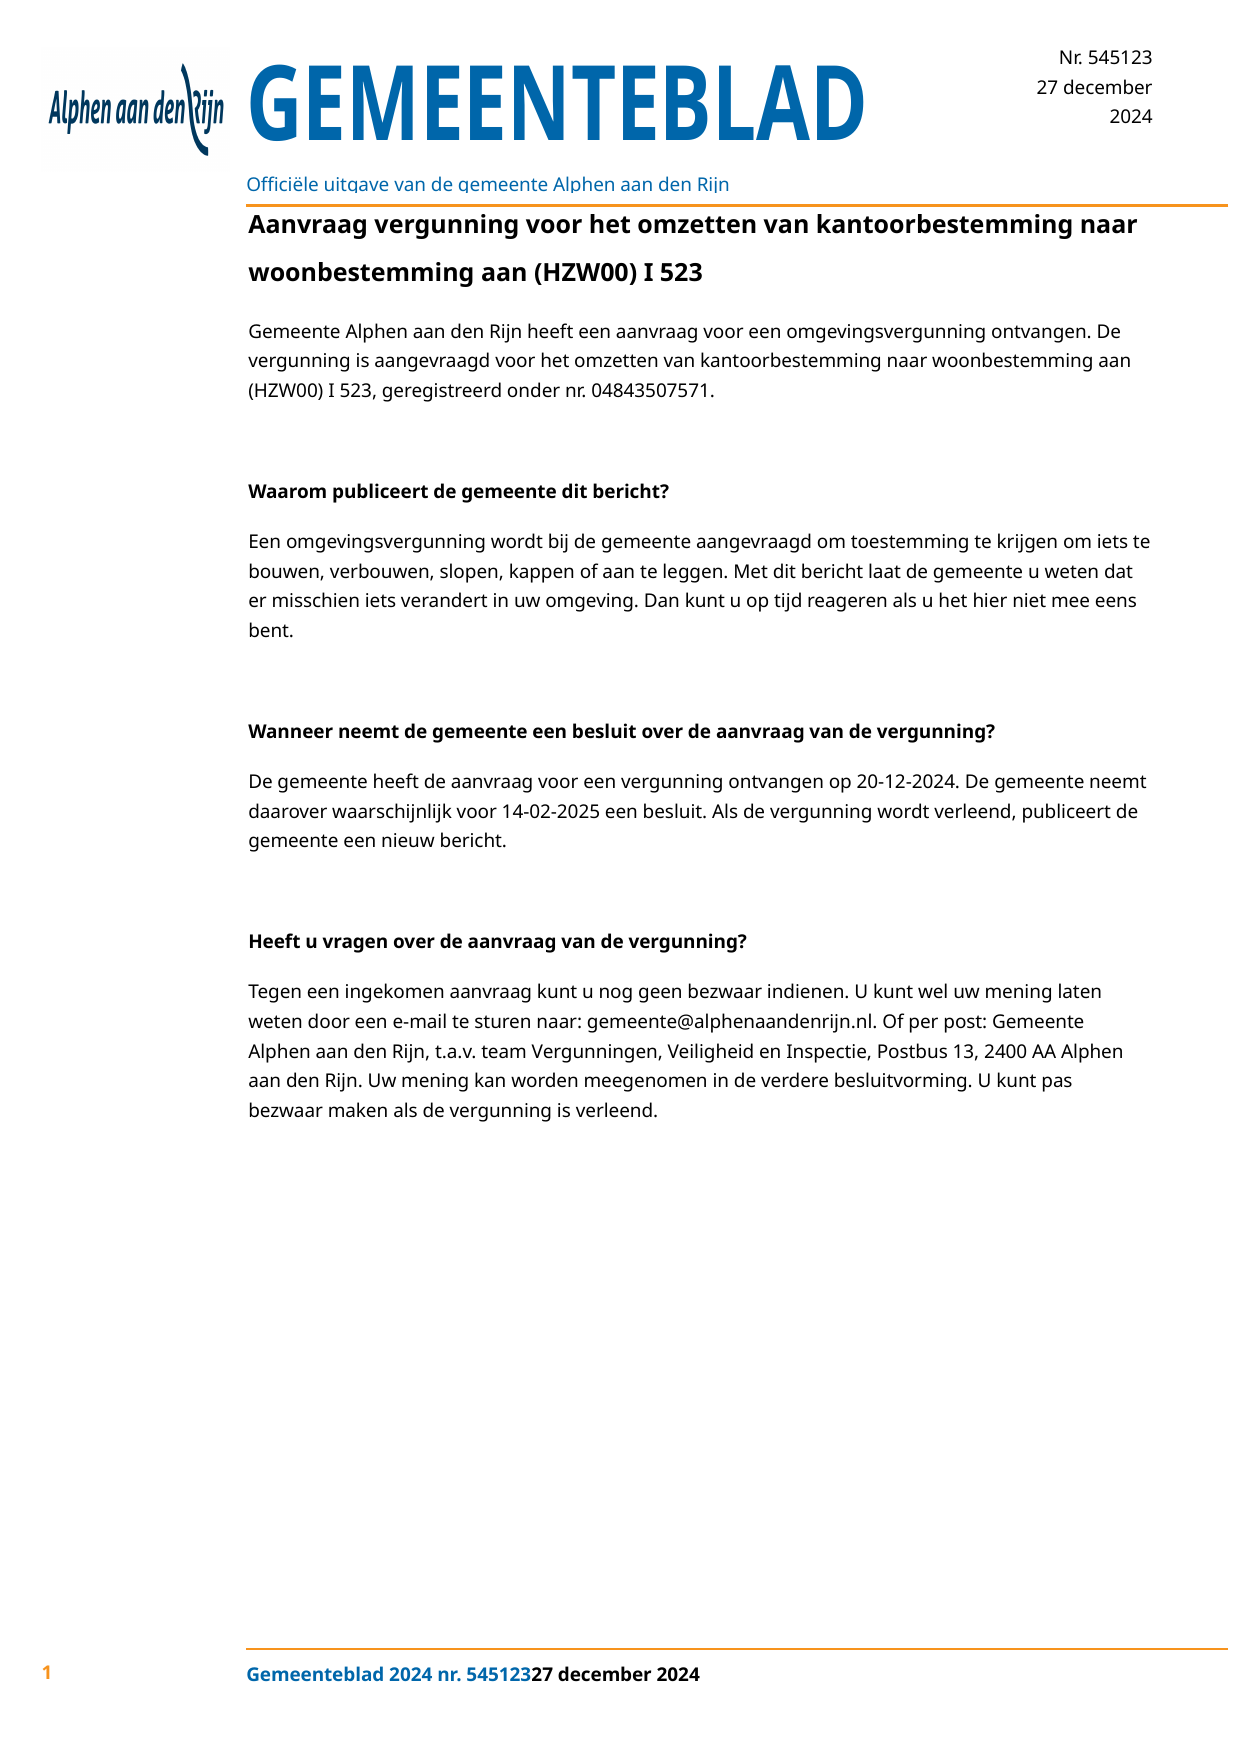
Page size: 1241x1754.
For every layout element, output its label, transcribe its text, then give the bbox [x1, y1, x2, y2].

text Wanneer neemt de gemeente een besluit over de aanvraag van de vergunning? [248, 718, 1152, 744]
text Waarom publiceert de gemeente dit bericht? [248, 478, 1152, 504]
text Heeft u vragen over de aanvraag van de vergunning? [248, 928, 1152, 954]
text De gemeente heeft de aanvraag voor een vergunning ontvangen op 20-12-2024. De gemeente neemt daarover waarschijnlijk voor 14-02-2025 een besluit. Als de vergunning wordt verleend, publiceert de gemeente een nieuw bericht. [248, 768, 1152, 853]
text Gemeente Alphen aan den Rijn heeft een aanvraag voor een omgevingsvergunning ontvangen. De vergunning is aangevraagd voor het omzetten van kantoorbestemming naar woonbestemming aan (HZW00) I 523, geregistreerd onder nr. 04843507571. [248, 318, 1152, 403]
picture [41, 47, 231, 172]
text Tegen een ingekomen aanvraag kunt u nog geen bezwaar indienen. U kunt wel uw mening laten weten door een e-mail te sturen naar: gemeente@alphenaandenrijn.nl. Of per post: Gemeente Alphen aan den Rijn, t.a.v. team Vergunningen, Veiligheid en Inspectie, Postbus 13, 2400 AA Alphen aan den Rijn. Uw mening kan worden meegenomen in de verdere besluitvorming. U kunt pas bezwaar maken als de vergunning is verleend. [248, 979, 1152, 1123]
text Een omgevingsvergunning wordt bij de gemeente aangevraagd om toestemming te krijgen om iets te bouwen, verbouwen, slopen, kappen of aan te leggen. Met dit bericht laat de gemeente u weten dat er misschien iets verandert in uw omgeving. Dan kunt u op tijd reageren als u het hier niet mee eens bent. [248, 528, 1152, 643]
text Aanvraag vergunning voor het omzetten van kantoorbestemming naar woonbestemming aan (HZW00) I 523 [248, 207, 1152, 288]
